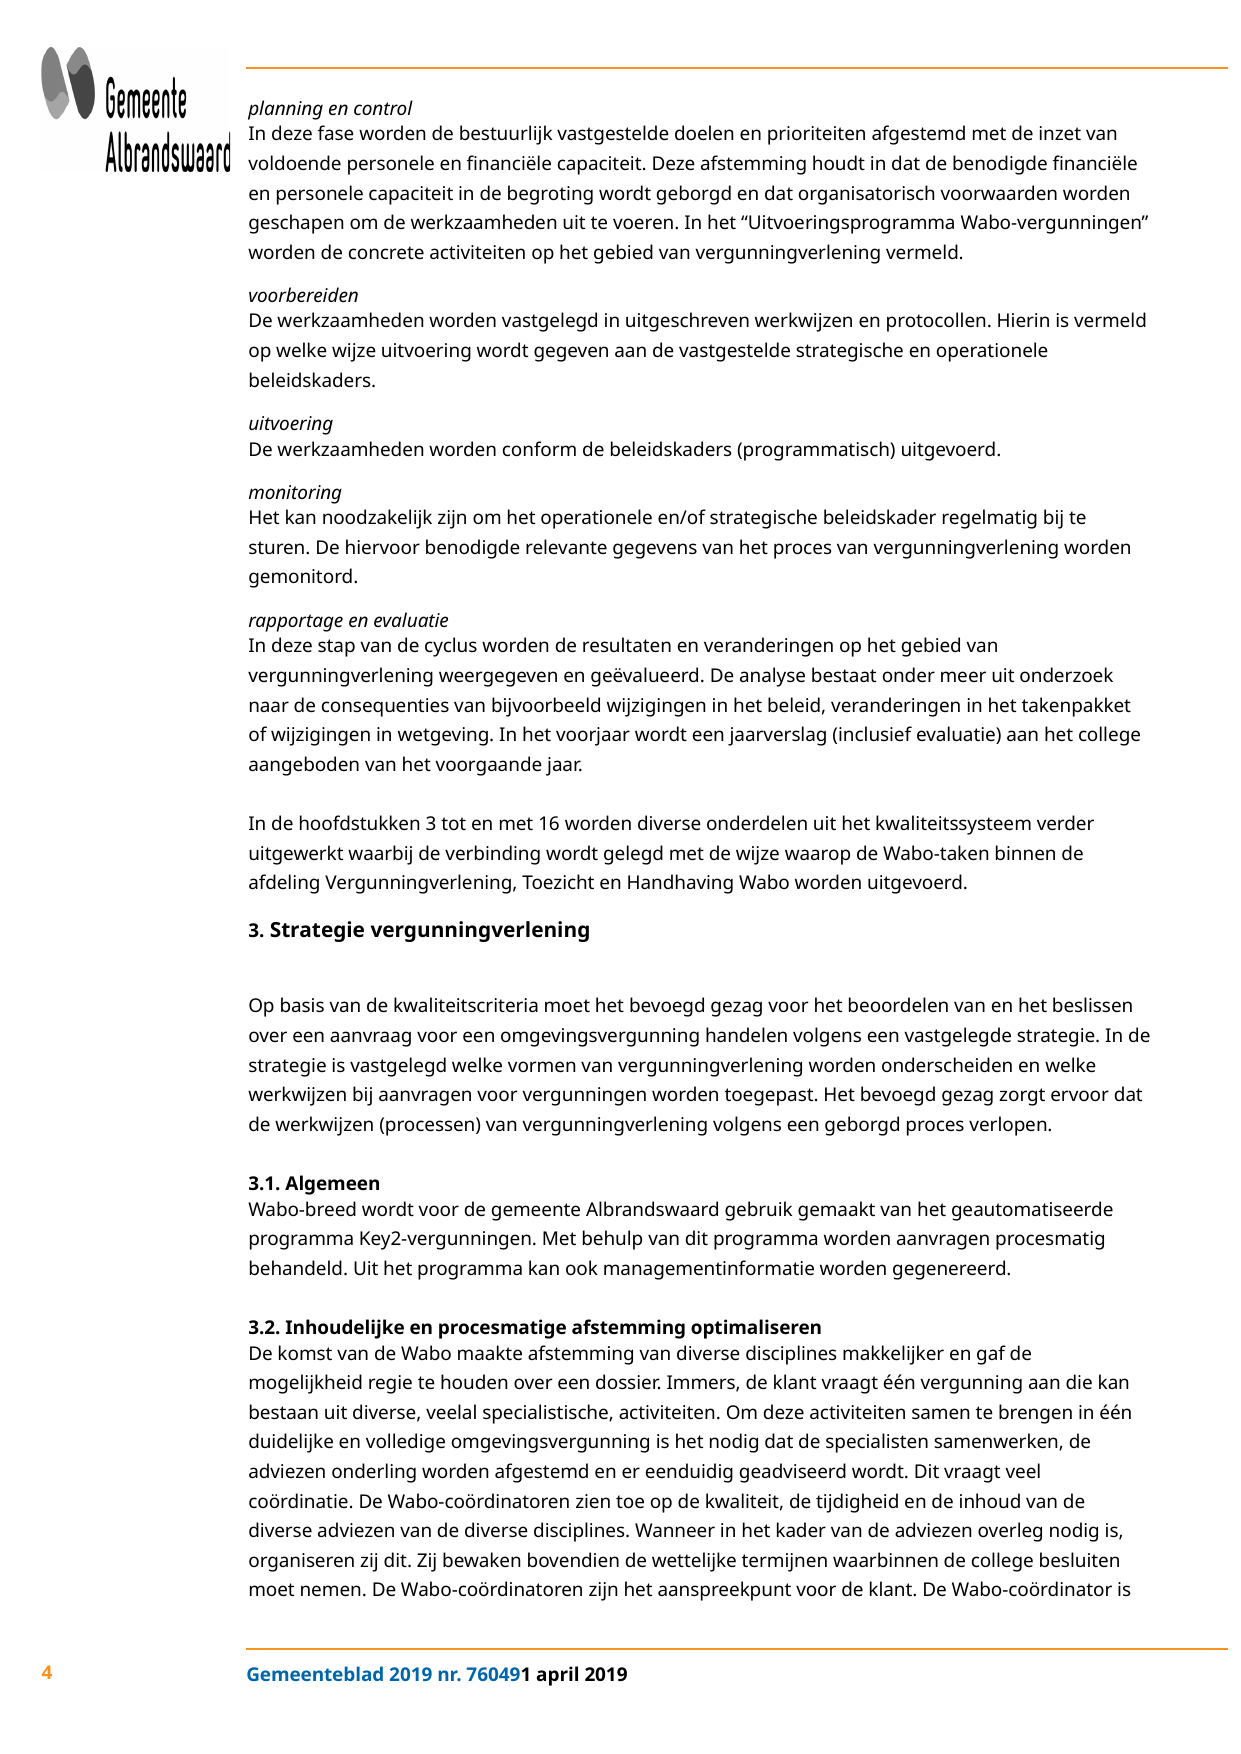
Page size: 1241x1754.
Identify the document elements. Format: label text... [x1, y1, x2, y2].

text De komst van de Wabo maakte afstemming van diverse disciplines makkelijker en gaf de mogelijkheid regie te houden over een dossier. Immers, de klant vraagt één vergunning aan die kan bestaan uit diverse, veelal specialistische, activiteiten. Om deze activiteiten samen te brengen in één duidelijke en volledige omgevingsvergunning is het nodig dat de specialisten samenwerken, de adviezen onderling worden afgestemd en er eenduidig geadviseerd wordt. Dit vraagt veel coördinatie. De Wabo-coördinatoren zien toe op de kwaliteit, de tijdigheid en de inhoud van de diverse adviezen van de diverse disciplines. Wanneer in het kader van de adviezen overleg nodig is, organiseren zij dit. Zij bewaken bovendien de wettelijke termijnen waarbinnen de college besluiten moet nemen. De Wabo-coördinatoren zijn het aanspreekpunt voor de klant. De Wabo-coördinator is [248, 1340, 1152, 1602]
text In de hoofdstukken 3 tot en met 16 worden diverse onderdelen uit het kwaliteitssysteem verder uitgewerkt waarbij de verbinding wordt gelegd met de wijze waarop de Wabo-taken binnen de afdeling Vergunningverlening, Toezicht en Handhaving Wabo worden uitgevoerd. [248, 810, 1152, 895]
text planning en control [248, 95, 1152, 121]
text In deze stap van de cyclus worden de resultaten en veranderingen op het gebied van vergunningverlening weergegeven en geëvalueerd. De analyse bestaat onder meer uit onderzoek naar de consequenties van bijvoorbeeld wijzigingen in het beleid, veranderingen in het takenpakket of wijzigingen in wetgeving. In het voorjaar wordt een jaarverslag (inclusief evaluatie) aan het college aangeboden van het voorgaande jaar. [248, 633, 1152, 777]
text voorbereiden [248, 282, 1152, 308]
text Wabo-breed wordt voor de gemeente Albrandswaard gebruik gemaakt van het geautomatiseerde programma Key2-vergunningen. Met behulp van dit programma worden aanvragen procesmatig behandeld. Uit het programma kan ook managementinformatie worden gegenereerd. [248, 1196, 1152, 1281]
text monitoring [248, 479, 1152, 504]
text 3. Strategie vergunningverlening [248, 915, 1152, 943]
text 3.1. Algemeen [248, 1170, 1152, 1196]
text In deze fase worden de bestuurlijk vastgestelde doelen en prioriteiten afgestemd met de inzet van voldoende personele en financiële capaciteit. Deze afstemming houdt in dat de benodigde financiële en personele capaciteit in de begroting wordt geborgd en dat organisatorisch voorwaarden worden geschapen om de werkzaamheden uit te voeren. In het “Uitvoeringsprogramma Wabo-vergunningen” worden de concrete activiteiten op het gebied van vergunningverlening vermeld. [248, 121, 1152, 264]
text 3.2. Inhoudelijke en procesmatige afstemming optimaliseren [248, 1314, 1152, 1340]
text rapportage en evaluatie [248, 607, 1152, 633]
text Op basis van de kwaliteitscriteria moet het bevoegd gezag voor het beoordelen van en het beslissen over een aanvraag voor een omgevingsvergunning handelen volgens een vastgelegde strategie. In de strategie is vastgelegd welke vormen van vergunningverlening worden onderscheiden en welke werkwijzen bij aanvragen voor vergunningen worden toegepast. Het bevoegd gezag zorgt ervoor dat de werkwijzen (processen) van vergunningverlening volgens een geborgd proces verlopen. [248, 993, 1152, 1137]
text uitvoering [248, 410, 1152, 436]
text De werkzaamheden worden conform de beleidskaders (programmatisch) uitgevoerd. [248, 436, 1152, 461]
text Het kan noodzakelijk zijn om het operationele en/of strategische beleidskader regelmatig bij te sturen. De hiervoor benodigde relevante gegevens van het proces van vergunningverlening worden gemonitord. [248, 504, 1152, 589]
text De werkzaamheden worden vastgelegd in uitgeschreven werkwijzen en protocollen. Hierin is vermeld op welke wijze uitvoering wordt gegeven aan de vastgestelde strategische en operationele beleidskaders. [248, 308, 1152, 393]
picture [41, 47, 231, 172]
